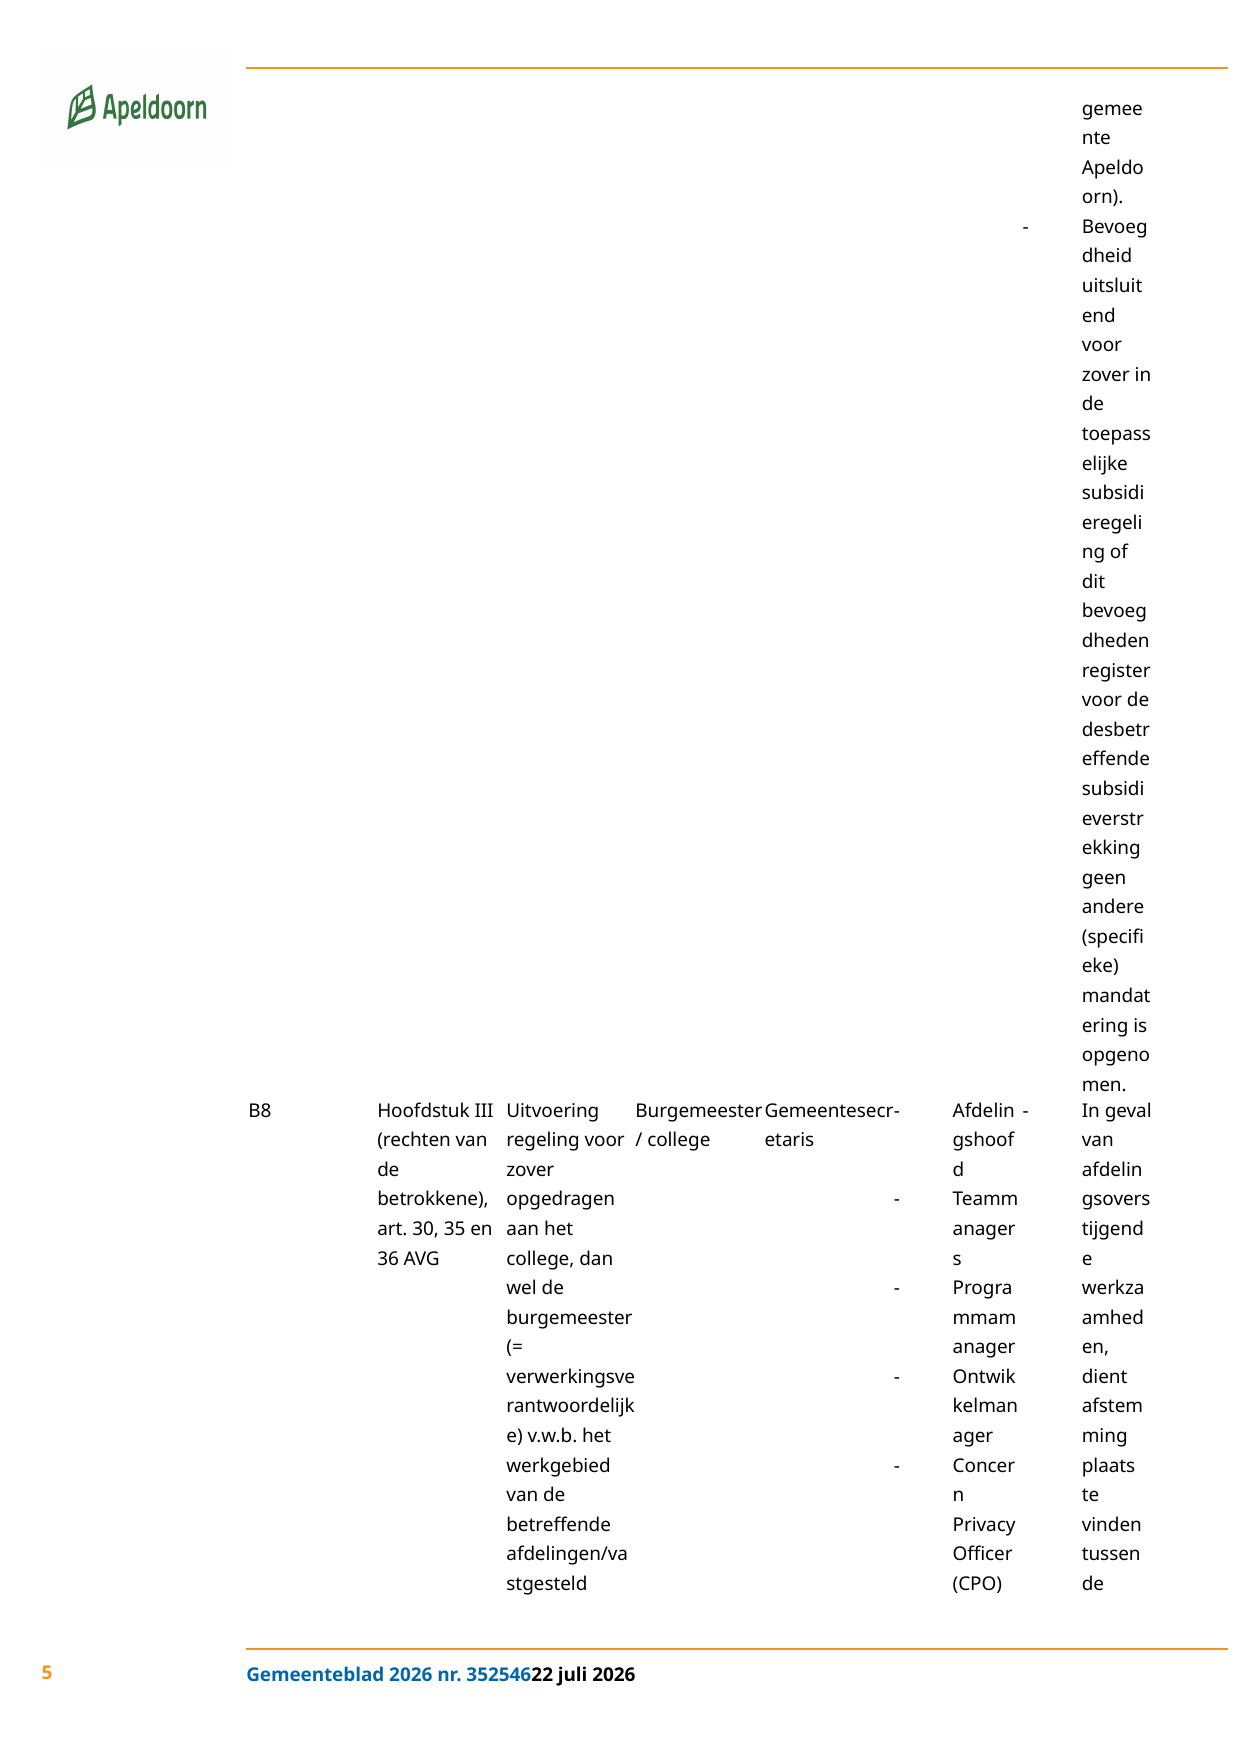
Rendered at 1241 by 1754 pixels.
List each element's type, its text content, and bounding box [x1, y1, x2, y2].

table_cell Uitvoering regeling voor zover opgedragen aan het college, dan wel de burgemeester (= verwerkingsverantwoordelijke) v.w.b. het werkgebied van de betreffende afdelingen/vastgesteld [506, 1097, 635, 1596]
table_cell [894, 95, 1022, 1097]
table_cell B8 [248, 1097, 377, 1596]
table_cell Burgemeester / college [635, 1097, 764, 1596]
table_cell [506, 95, 635, 1097]
picture [41, 47, 231, 172]
table_cell [248, 95, 377, 1097]
table_cell Gemeentesecretaris [764, 1097, 893, 1596]
table_cell gemeente Apeldoorn). Bevoegdheid uitsluitend voor zover in de toepasselijke subsidieregeling of dit bevoegdhedenregister voor de desbetreffende subsidieverstrekking geen andere (specifieke) mandatering is opgenomen. [1023, 95, 1152, 1097]
table_cell [377, 95, 506, 1097]
table_cell [635, 95, 764, 1097]
table_cell Hoofdstuk III (rechten van de betrokkene), art. 30, 35 en 36 AVG [377, 1097, 506, 1596]
table_cell [764, 95, 893, 1097]
table_cell In geval van afdelingsoverstijgende werkzaamheden, dient afstemming plaats te vinden tussen de [1023, 1097, 1152, 1596]
table_cell Afdelingshoofd Teammanagers Programmamanager Ontwikkelmanager Concern Privacy Officer (CPO) [894, 1097, 1022, 1596]
